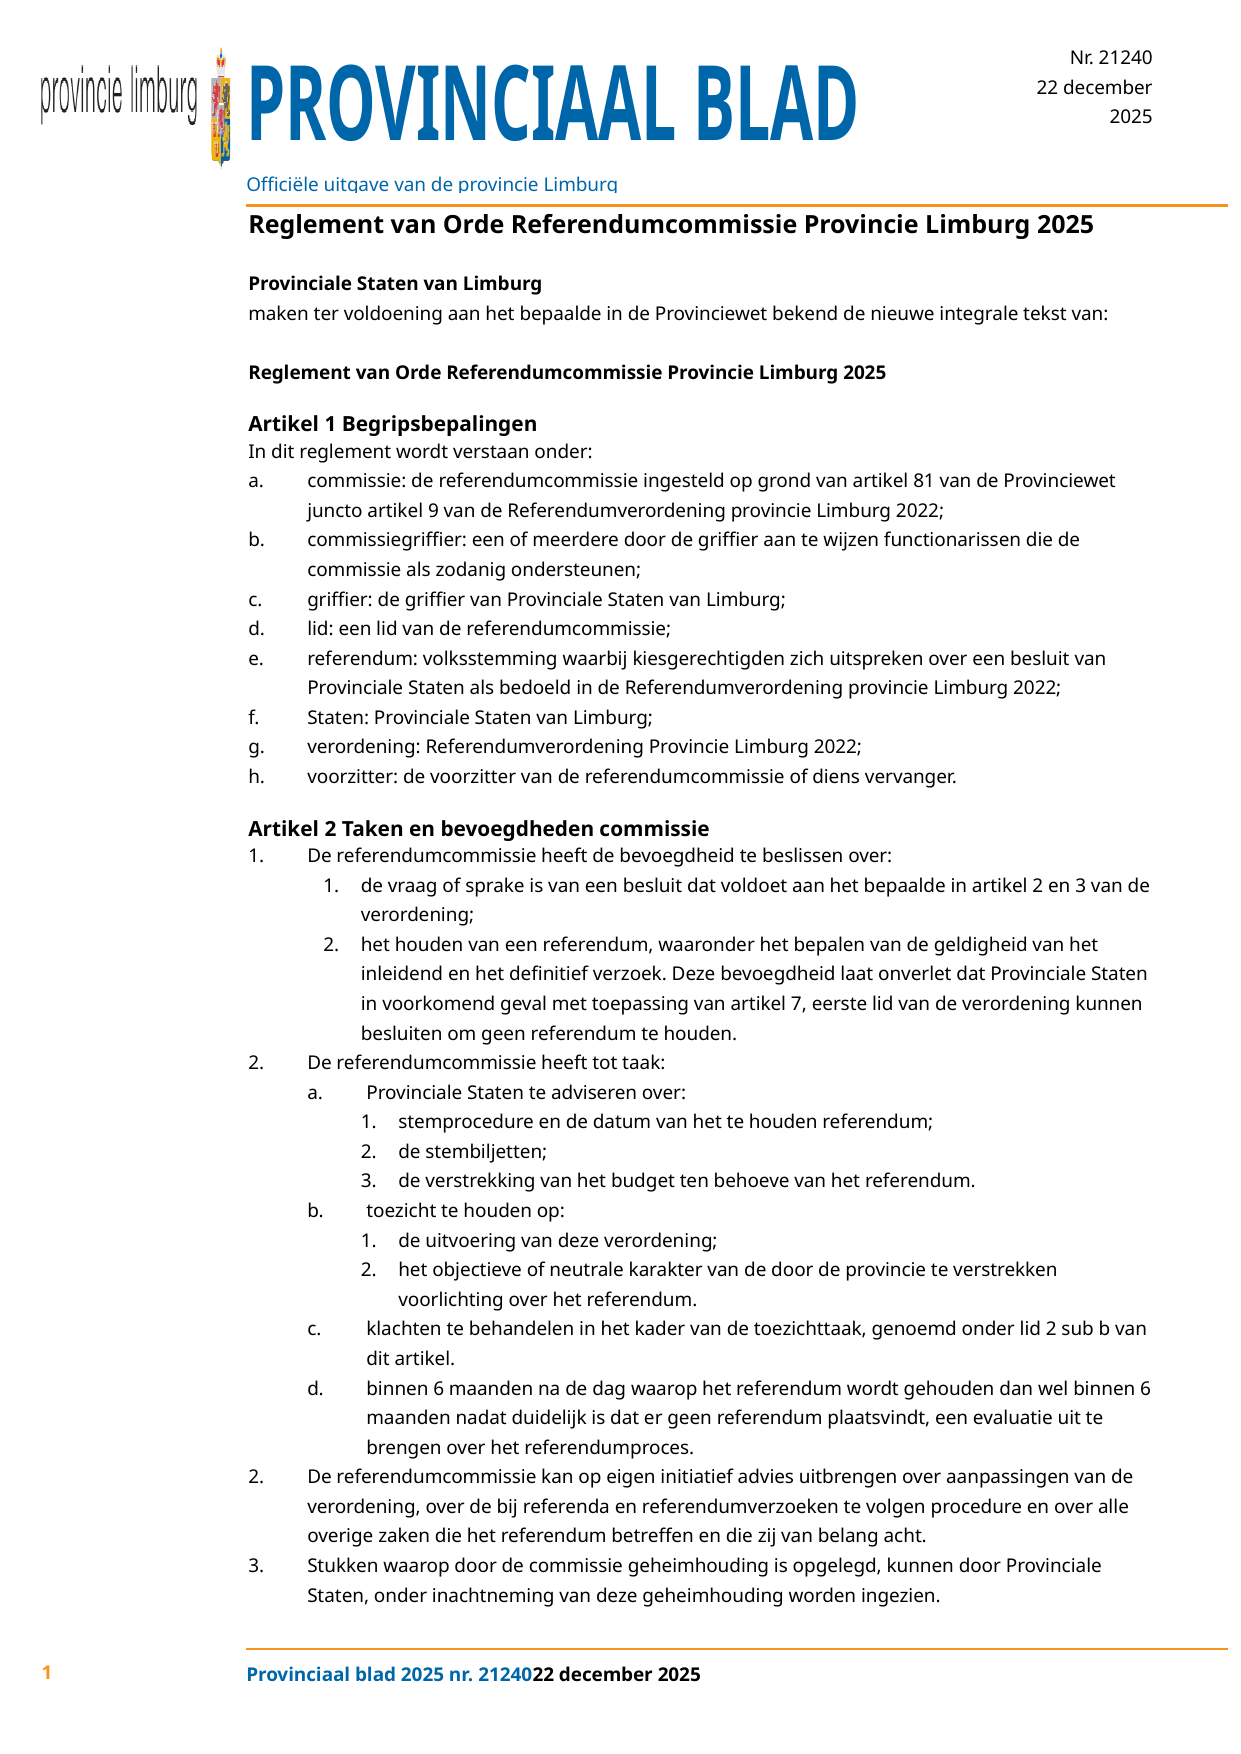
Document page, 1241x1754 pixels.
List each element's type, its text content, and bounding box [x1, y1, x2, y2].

list Staten: Provinciale Staten van Limburg; [248, 704, 1152, 730]
list de verstrekking van het budget ten behoeve van het referendum. [361, 1168, 1152, 1193]
list het houden van een referendum, waaronder het bepalen van de geldigheid van het inleidend en het definitief verzoek. Deze bevoegdheid laat onverlet dat Provinciale Staten in voorkomend geval met toepassing van artikel 7, eerste lid van de verordening kunnen besluiten om geen referendum te houden. [323, 931, 1152, 1045]
list de vraag of sprake is van een besluit dat voldoet aan het bepaalde in artikel 2 en 3 van de verordening; [323, 872, 1152, 927]
list de stembiljetten; [361, 1138, 1152, 1164]
list lid: een lid van de referendumcommissie; [248, 615, 1152, 641]
picture [41, 47, 231, 172]
text Reglement van Orde Referendumcommissie Provincie Limburg 2025 [248, 207, 1152, 241]
list stemprocedure en de datum van het te houden referendum; [361, 1108, 1152, 1134]
list klachten te behandelen in het kader van de toezichttaak, genoemd onder lid 2 sub b van dit artikel. [307, 1316, 1152, 1371]
list commissie: de referendumcommissie ingesteld op grond van artikel 81 van de Provinciewet juncto artikel 9 van de Referendumverordening provincie Limburg 2022; [248, 467, 1152, 523]
text Artikel 2 Taken en bevoegdheden commissie [248, 814, 1152, 842]
list binnen 6 maanden na de dag waarop het referendum wordt gehouden dan wel binnen 6 maanden nadat duidelijk is dat er geen referendum plaatsvindt, een evaluatie uit te brengen over het referendumproces. [307, 1375, 1152, 1459]
list Stukken waarop door de commissie geheimhouding is opgelegd, kunnen door Provinciale Staten, onder inachtneming van deze geheimhouding worden ingezien. [248, 1552, 1152, 1607]
list Provinciale Staten te adviseren over: [307, 1079, 1152, 1104]
list De referendumcommissie heeft tot taak: [248, 1049, 1152, 1075]
text In dit reglement wordt verstaan onder: [248, 438, 1152, 464]
list referendum: volksstemming waarbij kiesgerechtigden zich uitspreken over een besluit van Provinciale Staten als bedoeld in de Referendumverordening provincie Limburg 2022; [248, 645, 1152, 700]
list de uitvoering van deze verordening; [361, 1227, 1152, 1252]
text Reglement van Orde Referendumcommissie Provincie Limburg 2025 [248, 359, 1152, 385]
list toezicht te houden op: [307, 1197, 1152, 1223]
list het objectieve of neutrale karakter van de door de provincie te verstrekken voorlichting over het referendum. [361, 1256, 1152, 1312]
list commissiegriffier: een of meerdere door de griffier aan te wijzen functionarissen die de commissie als zodanig ondersteunen; [248, 527, 1152, 582]
list verordening: Referendumverordening Provincie Limburg 2022; [248, 734, 1152, 759]
list voorzitter: de voorzitter van de referendumcommissie of diens vervanger. [248, 763, 1152, 789]
list De referendumcommissie kan op eigen initiatief advies uitbrengen over aanpassingen van de verordening, over de bij referenda en referendumverzoeken te volgen procedure en over alle overige zaken die het referendum betreffen en die zij van belang acht. [248, 1463, 1152, 1548]
text maken ter voldoening aan het bepaalde in de Provinciewet bekend de nieuwe integrale tekst van: [248, 300, 1152, 326]
list griffier: de griffier van Provinciale Staten van Limburg; [248, 586, 1152, 612]
text Artikel 1 Begripsbepalingen [248, 409, 1152, 438]
text Provinciale Staten van Limburg [248, 270, 1152, 296]
list De referendumcommissie heeft de bevoegdheid te beslissen over: [248, 842, 1152, 868]
